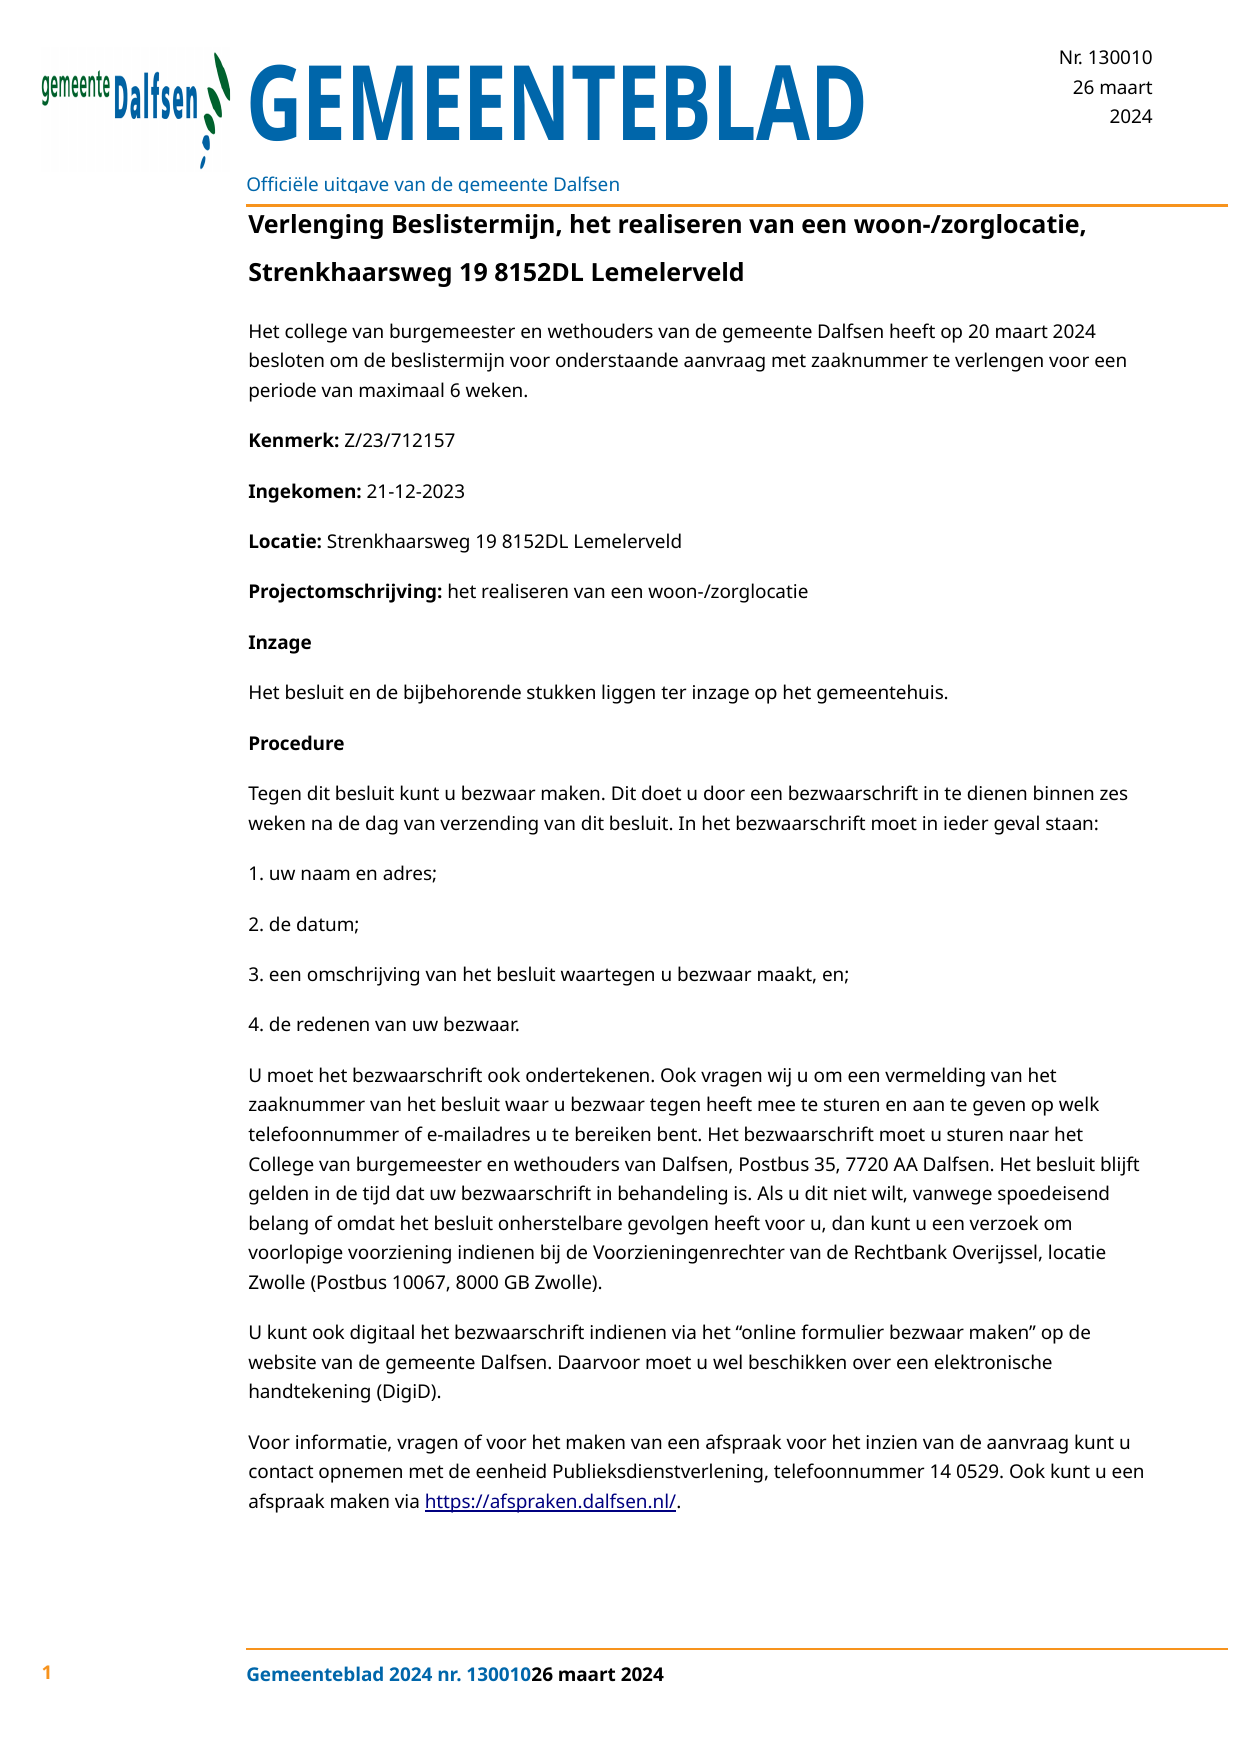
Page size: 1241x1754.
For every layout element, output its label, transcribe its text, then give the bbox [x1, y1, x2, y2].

text Het besluit en de bijbehorende stukken liggen ter inzage op het gemeentehuis. [248, 679, 1152, 705]
text Tegen dit besluit kunt u bezwaar maken. Dit doet u door een bezwaarschrift in te dienen binnen zes weken na de dag van verzending van dit besluit. In het bezwaarschrift moet in ieder geval staan: [248, 780, 1152, 836]
text Kenmerk: Z/23/712157 [248, 427, 1152, 453]
text 2. de datum; [248, 911, 1152, 937]
text Het college van burgemeester en wethouders van de gemeente Dalfsen heeft op 20 maart 2024 besloten om de beslistermijn voor onderstaande aanvraag met zaaknummer te verlengen voor een periode van maximaal 6 weken. [248, 318, 1152, 403]
text 4. de redenen van uw bezwaar. [248, 1012, 1152, 1037]
text U kunt ook digitaal het bezwaarschrift indienen via het “online formulier bezwaar maken” op de website van de gemeente Dalfsen. Daarvoor moet u wel beschikken over een elektronische handtekening (DigiD). [248, 1319, 1152, 1404]
text Locatie: Strenkhaarsweg 19 8152DL Lemelerveld [248, 528, 1152, 554]
text Projectomschrijving: het realiseren van een woon-/zorglocatie [248, 579, 1152, 604]
picture [41, 47, 231, 172]
text Inzage [248, 629, 1152, 655]
text Ingekomen: 21-12-2023 [248, 478, 1152, 504]
text Verlenging Beslistermijn, het realiseren van een woon-/zorglocatie, Strenkhaarsweg 19 8152DL Lemelerveld [248, 207, 1152, 288]
text Procedure [248, 730, 1152, 756]
text 3. een omschrijving van het besluit waartegen u bezwaar maakt, en; [248, 961, 1152, 987]
text U moet het bezwaarschrift ook ondertekenen. Ook vragen wij u om een vermelding van het zaaknummer van het besluit waar u bezwaar tegen heeft mee te sturen en aan te geven op welk telefoonnummer of e-mailadres u te bereiken bent. Het bezwaarschrift moet u sturen naar het College van burgemeester en wethouders van Dalfsen, Postbus 35, 7720 AA Dalfsen. Het besluit blijft gelden in de tijd dat uw bezwaarschrift in behandeling is. Als u dit niet wilt, vanwege spoedeisend belang of omdat het besluit onherstelbare gevolgen heeft voor u, dan kunt u een verzoek om voorlopige voorziening indienen bij de Voorzieningenrechter van de Rechtbank Overijssel, locatie Zwolle (Postbus 10067, 8000 GB Zwolle). [248, 1062, 1152, 1295]
text 1. uw naam en adres; [248, 860, 1152, 886]
text Voor informatie, vragen of voor het maken van een afspraak voor het inzien van de aanvraag kunt u contact opnemen met de eenheid Publieksdienstverlening, telefoonnummer 14 0529. Ook kunt u een afspraak maken via https://afspraken.dalfsen.nl/. [248, 1429, 1152, 1514]
